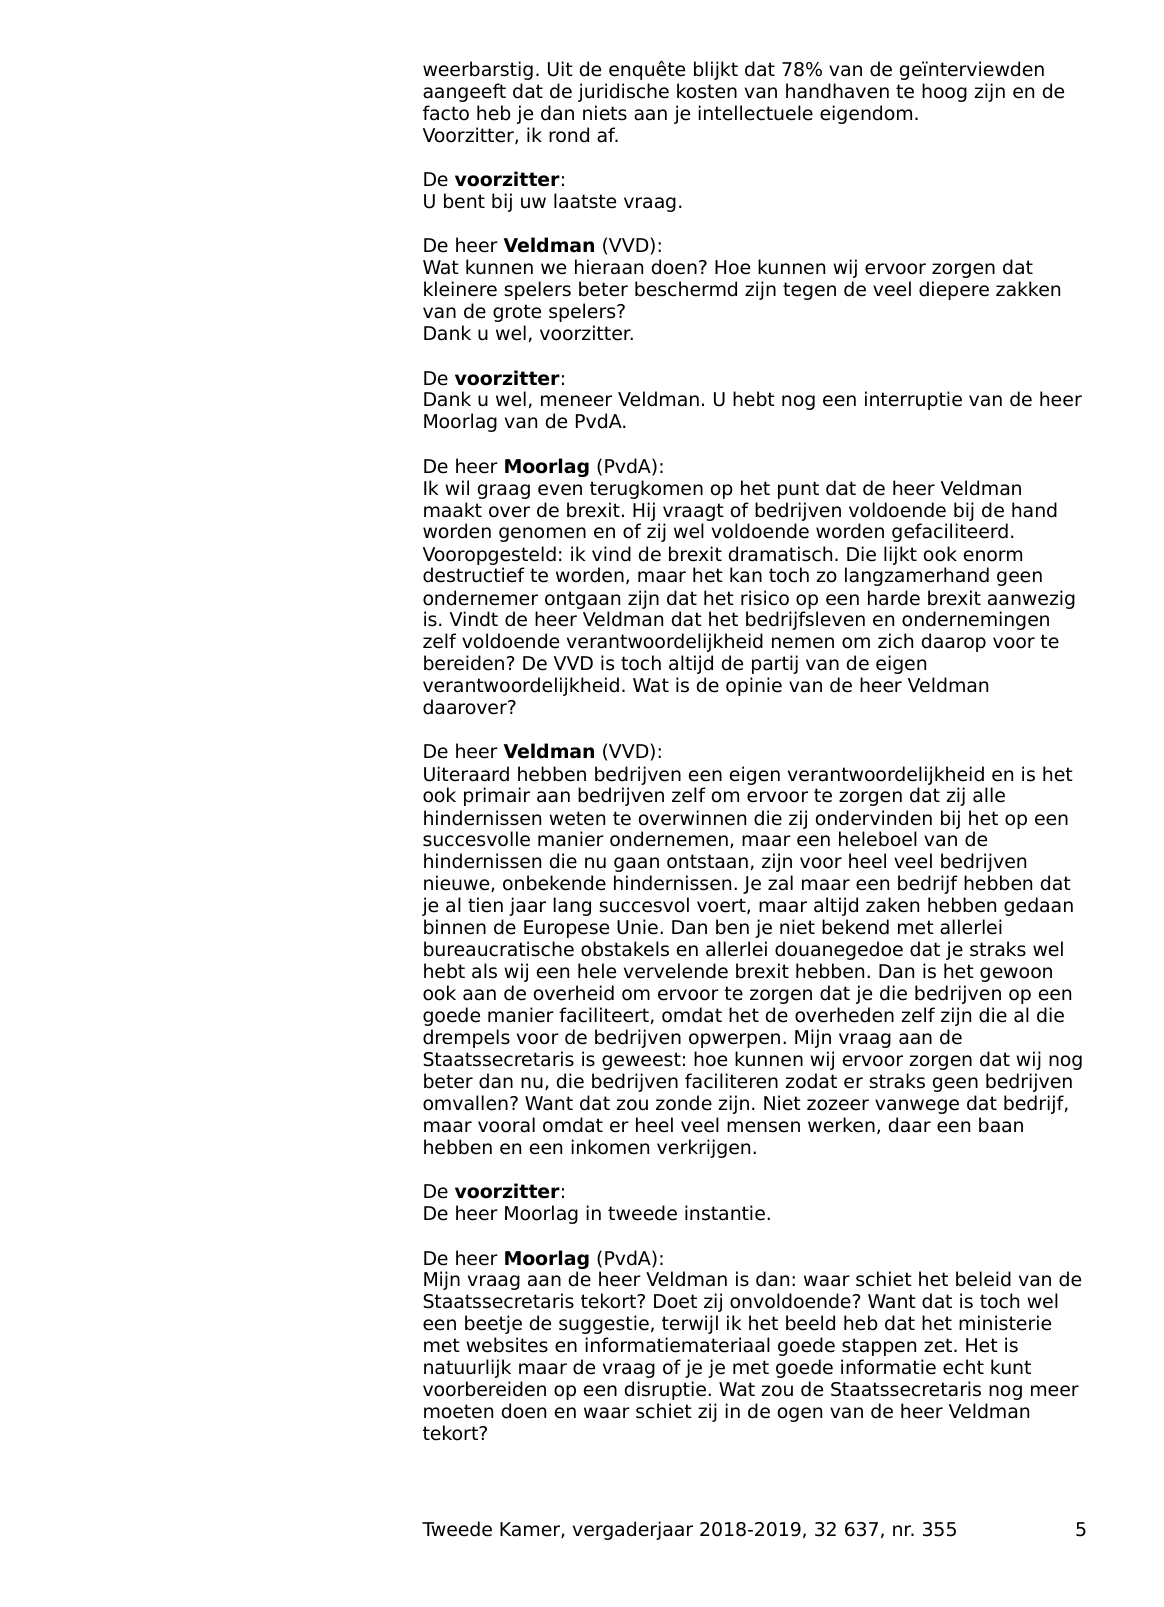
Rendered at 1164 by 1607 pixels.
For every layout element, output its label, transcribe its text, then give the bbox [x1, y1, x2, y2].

text U bent bij uw laatste vraag. [422, 191, 1087, 213]
text Voorzitter, ik rond af. [422, 125, 1087, 147]
text weerbarstig. Uit de enquête blijkt dat 78% van de geïnterviewden aangeeft dat de juridische kosten van handhaven te hoog zijn en de facto heb je dan niets aan je intellectuele eigendom. [422, 59, 1087, 125]
text De voorzitter: [422, 1181, 1087, 1203]
text Uiteraard hebben bedrijven een eigen verantwoordelijkheid en is het ook primair aan bedrijven zelf om ervoor te zorgen dat zij alle hindernissen weten te overwinnen die zij ondervinden bij het op een succesvolle manier ondernemen, maar een heleboel van de hindernissen die nu gaan ontstaan, zijn voor heel veel bedrijven nieuwe, onbekende hindernissen. Je zal maar een bedrijf hebben dat je al tien jaar lang succesvol voert, maar altijd zaken hebben gedaan binnen de Europese Unie. Dan ben je niet bekend met allerlei bureaucratische obstakels en allerlei douanegedoe dat je straks wel hebt als wij een hele vervelende brexit hebben. Dan is het gewoon ook aan de overheid om ervoor te zorgen dat je die bedrijven op een goede manier faciliteert, omdat het de overheden zelf zijn die al die drempels voor de bedrijven opwerpen. Mijn vraag aan de Staatssecretaris is geweest: hoe kunnen wij ervoor zorgen dat wij nog beter dan nu, die bedrijven faciliteren zodat er straks geen bedrijven omvallen? Want dat zou zonde zijn. Niet zozeer vanwege dat bedrijf, maar vooral omdat er heel veel mensen werken, daar een baan hebben en een inkomen verkrijgen. [422, 763, 1087, 1159]
text De heer Moorlag (PvdA): [422, 456, 1087, 477]
text De heer Moorlag in tweede instantie. [422, 1203, 1087, 1225]
text Wat kunnen we hieraan doen? Hoe kunnen wij ervoor zorgen dat kleinere spelers beter beschermd zijn tegen de veel diepere zakken van de grote spelers? [422, 257, 1087, 323]
text Dank u wel, voorzitter. [422, 323, 1087, 345]
text De heer Moorlag (PvdA): [422, 1247, 1087, 1269]
text Mijn vraag aan de heer Veldman is dan: waar schiet het beleid van de Staatssecretaris tekort? Doet zij onvoldoende? Want dat is toch wel een beetje de suggestie, terwijl ik het beeld heb dat het ministerie met websites en informatiemateriaal goede stappen zet. Het is natuurlijk maar de vraag of je je met goede informatie echt kunt voorbereiden op een disruptie. Wat zou de Staatssecretaris nog meer moeten doen en waar schiet zij in de ogen van de heer Veldman tekort? [422, 1269, 1087, 1445]
text Dank u wel, meneer Veldman. U hebt nog een interruptie van de heer Moorlag van de PvdA. [422, 389, 1087, 433]
text De heer Veldman (VVD): [422, 741, 1087, 763]
text Ik wil graag even terugkomen op het punt dat de heer Veldman maakt over de brexit. Hij vraagt of bedrijven voldoende bij de hand worden genomen en of zij wel voldoende worden gefaciliteerd. Vooropgesteld: ik vind de brexit dramatisch. Die lijkt ook enorm destructief te worden, maar het kan toch zo langzamerhand geen ondernemer ontgaan zijn dat het risico op een harde brexit aanwezig is. Vindt de heer Veldman dat het bedrijfsleven en ondernemingen zelf voldoende verantwoordelijkheid nemen om zich daarop voor te bereiden? De VVD is toch altijd de partij van de eigen verantwoordelijkheid. Wat is de opinie van de heer Veldman daarover? [422, 477, 1087, 719]
text De voorzitter: [422, 169, 1087, 191]
text De voorzitter: [422, 367, 1087, 389]
text De heer Veldman (VVD): [422, 235, 1087, 257]
